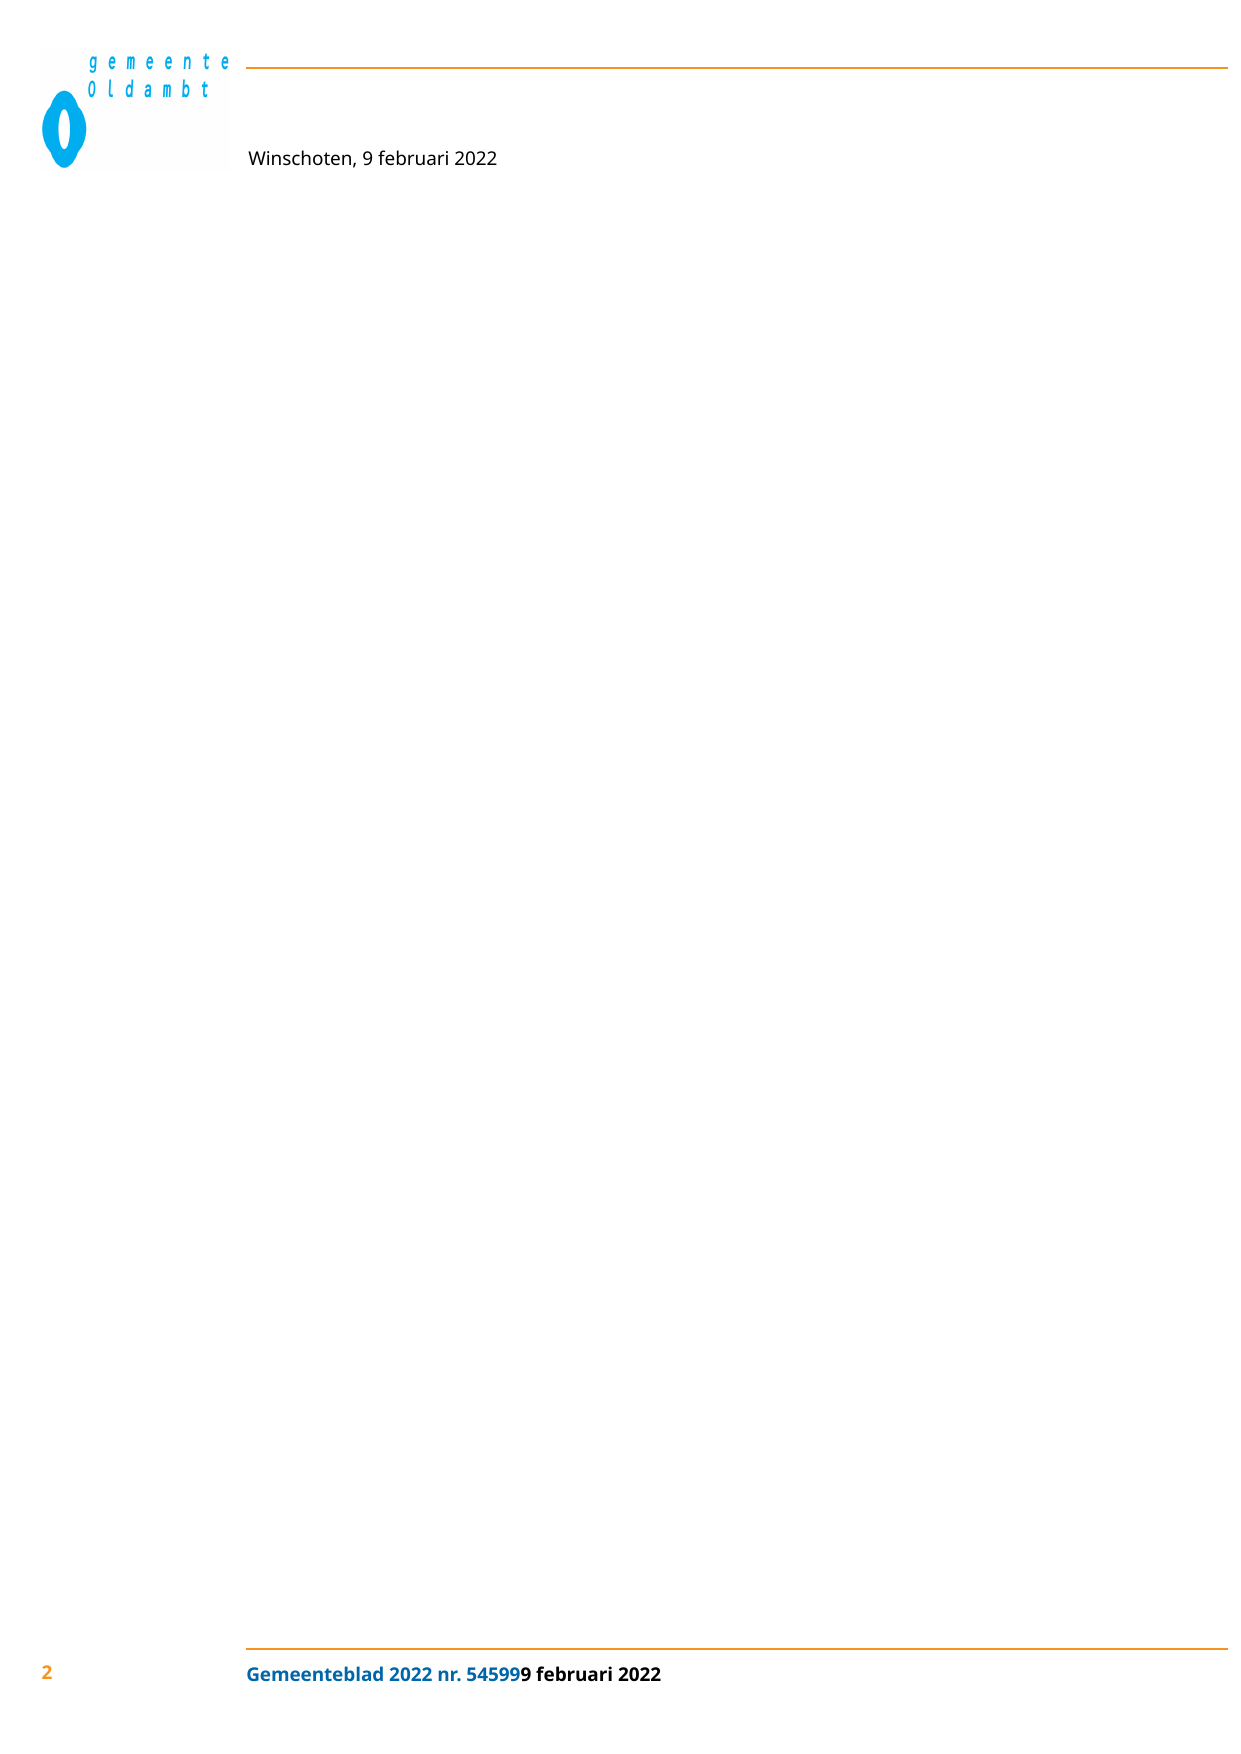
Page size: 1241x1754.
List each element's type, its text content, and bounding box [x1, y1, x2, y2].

picture [41, 47, 231, 172]
text Winschoten, 9 februari 2022 [248, 145, 1152, 171]
